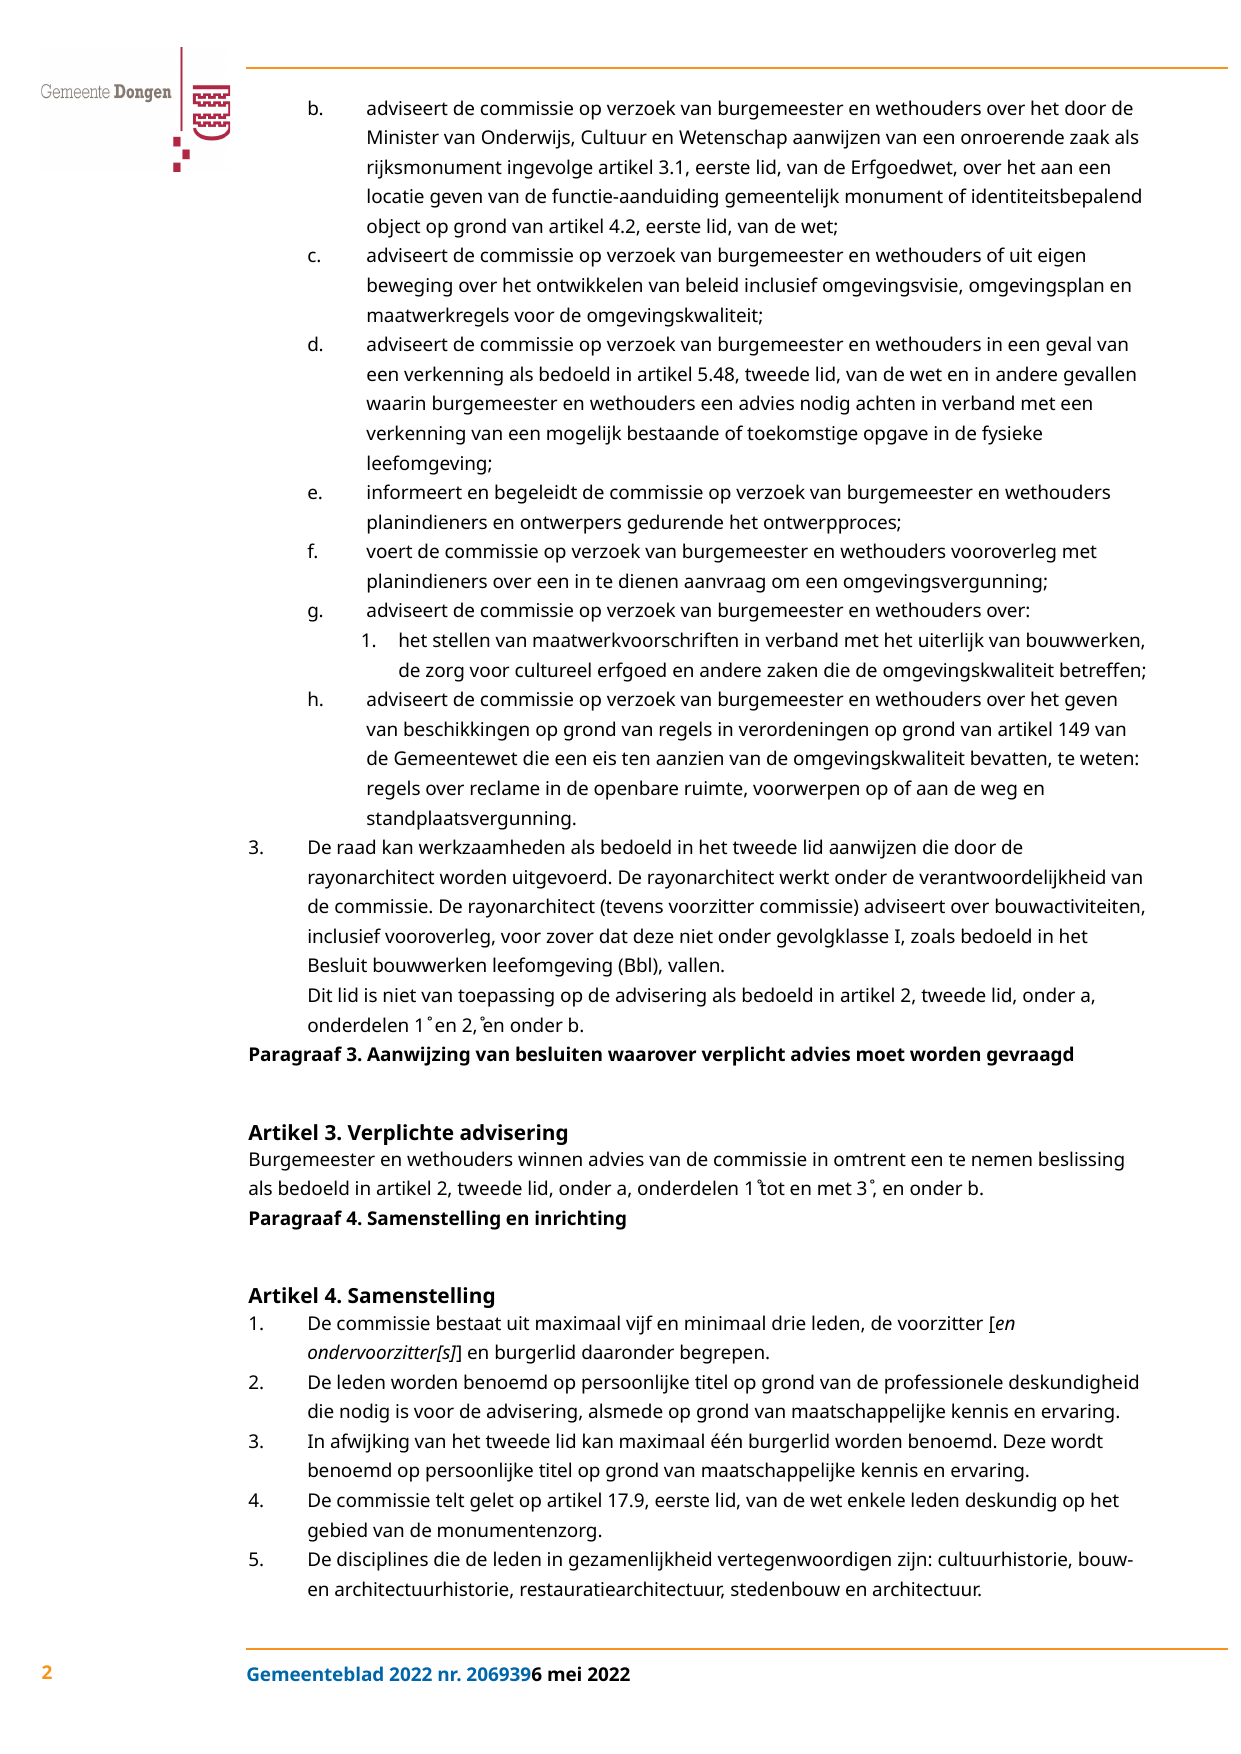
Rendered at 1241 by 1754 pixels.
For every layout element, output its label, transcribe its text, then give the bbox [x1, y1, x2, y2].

list De commissie telt gelet op artikel 17.9, eerste lid, van de wet enkele leden deskundig op het gebied van de monumentenzorg. [248, 1487, 1152, 1543]
list Dit lid is niet van toepassing op de advisering als bedoeld in artikel 2, tweede lid, onder a, onderdelen 1 ̊ en 2, ̊en onder b. [248, 982, 1152, 1038]
list adviseert de commissie op verzoek van burgemeester en wethouders in een geval van een verkenning als bedoeld in artikel 5.48, tweede lid, van de wet en in andere gevallen waarin burgemeester en wethouders een advies nodig achten in verband met een verkenning van een mogelijk bestaande of toekomstige opgave in de fysieke leefomgeving; [307, 331, 1152, 476]
text Artikel 4. Samenstelling [248, 1281, 1152, 1310]
text Burgemeester en wethouders winnen advies van de commissie in omtrent een te nemen beslissing als bedoeld in artikel 2, tweede lid, onder a, onderdelen 1 ̊tot en met 3 ̊, en onder b. [248, 1146, 1152, 1201]
list De raad kan werkzaamheden als bedoeld in het tweede lid aanwijzen die door de rayonarchitect worden uitgevoerd. De rayonarchitect werkt onder de verantwoordelijkheid van de commissie. De rayonarchitect (tevens voorzitter commissie) adviseert over bouwactiviteiten, inclusief vooroverleg, voor zover dat deze niet onder gevolgklasse I, zoals bedoeld in het Besluit bouwwerken leefomgeving (Bbl), vallen. [248, 834, 1152, 978]
list adviseert de commissie op verzoek van burgemeester en wethouders over: [307, 598, 1152, 623]
list De disciplines die de leden in gezamenlijkheid vertegenwoordigen zijn: cultuurhistorie, bouw- en architectuurhistorie, restauratiearchitectuur, stedenbouw en architectuur. [248, 1546, 1152, 1602]
list De commissie bestaat uit maximaal vijf en minimaal drie leden, de voorzitter [en ondervoorzitter[s]] en burgerlid daaronder begrepen. [248, 1310, 1152, 1365]
text Paragraaf 3. Aanwijzing van besluiten waarover verplicht advies moet worden gevraagd [248, 1041, 1152, 1067]
list De leden worden benoemd op persoonlijke titel op grond van de professionele deskundigheid die nodig is voor de advisering, alsmede op grond van maatschappelijke kennis en ervaring. [248, 1369, 1152, 1424]
list adviseert de commissie op verzoek van burgemeester en wethouders of uit eigen beweging over het ontwikkelen van beleid inclusief omgevingsvisie, omgevingsplan en maatwerkregels voor de omgevingskwaliteit; [307, 243, 1152, 328]
list In afwijking van het tweede lid kan maximaal één burgerlid worden benoemd. Deze wordt benoemd op persoonlijke titel op grond van maatschappelijke kennis en ervaring. [248, 1428, 1152, 1483]
list adviseert de commissie op verzoek van burgemeester en wethouders over het geven van beschikkingen op grond van regels in verordeningen op grond van artikel 149 van de Gemeentewet die een eis ten aanzien van de omgevingskwaliteit bevatten, te weten: regels over reclame in de openbare ruimte, voorwerpen op of aan de weg en standplaatsvergunning. [307, 686, 1152, 831]
text Artikel 3. Verplichte advisering [248, 1118, 1152, 1146]
list adviseert de commissie op verzoek van burgemeester en wethouders over het door de Minister van Onderwijs, Cultuur en Wetenschap aanwijzen van een onroerende zaak als rijksmonument ingevolge artikel 3.1, eerste lid, van de Erfgoedwet, over het aan een locatie geven van de functie-aanduiding gemeentelijk monument of identiteitsbepalend object op grond van artikel 4.2, eerste lid, van de wet; [307, 95, 1152, 239]
picture [41, 47, 231, 172]
list voert de commissie op verzoek van burgemeester en wethouders vooroverleg met planindieners over een in te dienen aanvraag om een omgevingsvergunning; [307, 538, 1152, 594]
text Paragraaf 4. Samenstelling en inrichting [248, 1205, 1152, 1231]
list informeert en begeleidt de commissie op verzoek van burgemeester en wethouders planindieners en ontwerpers gedurende het ontwerpproces; [307, 479, 1152, 535]
list het stellen van maatwerkvoorschriften in verband met het uiterlijk van bouwwerken, de zorg voor cultureel erfgoed en andere zaken die de omgevingskwaliteit betreffen; [361, 627, 1152, 683]
